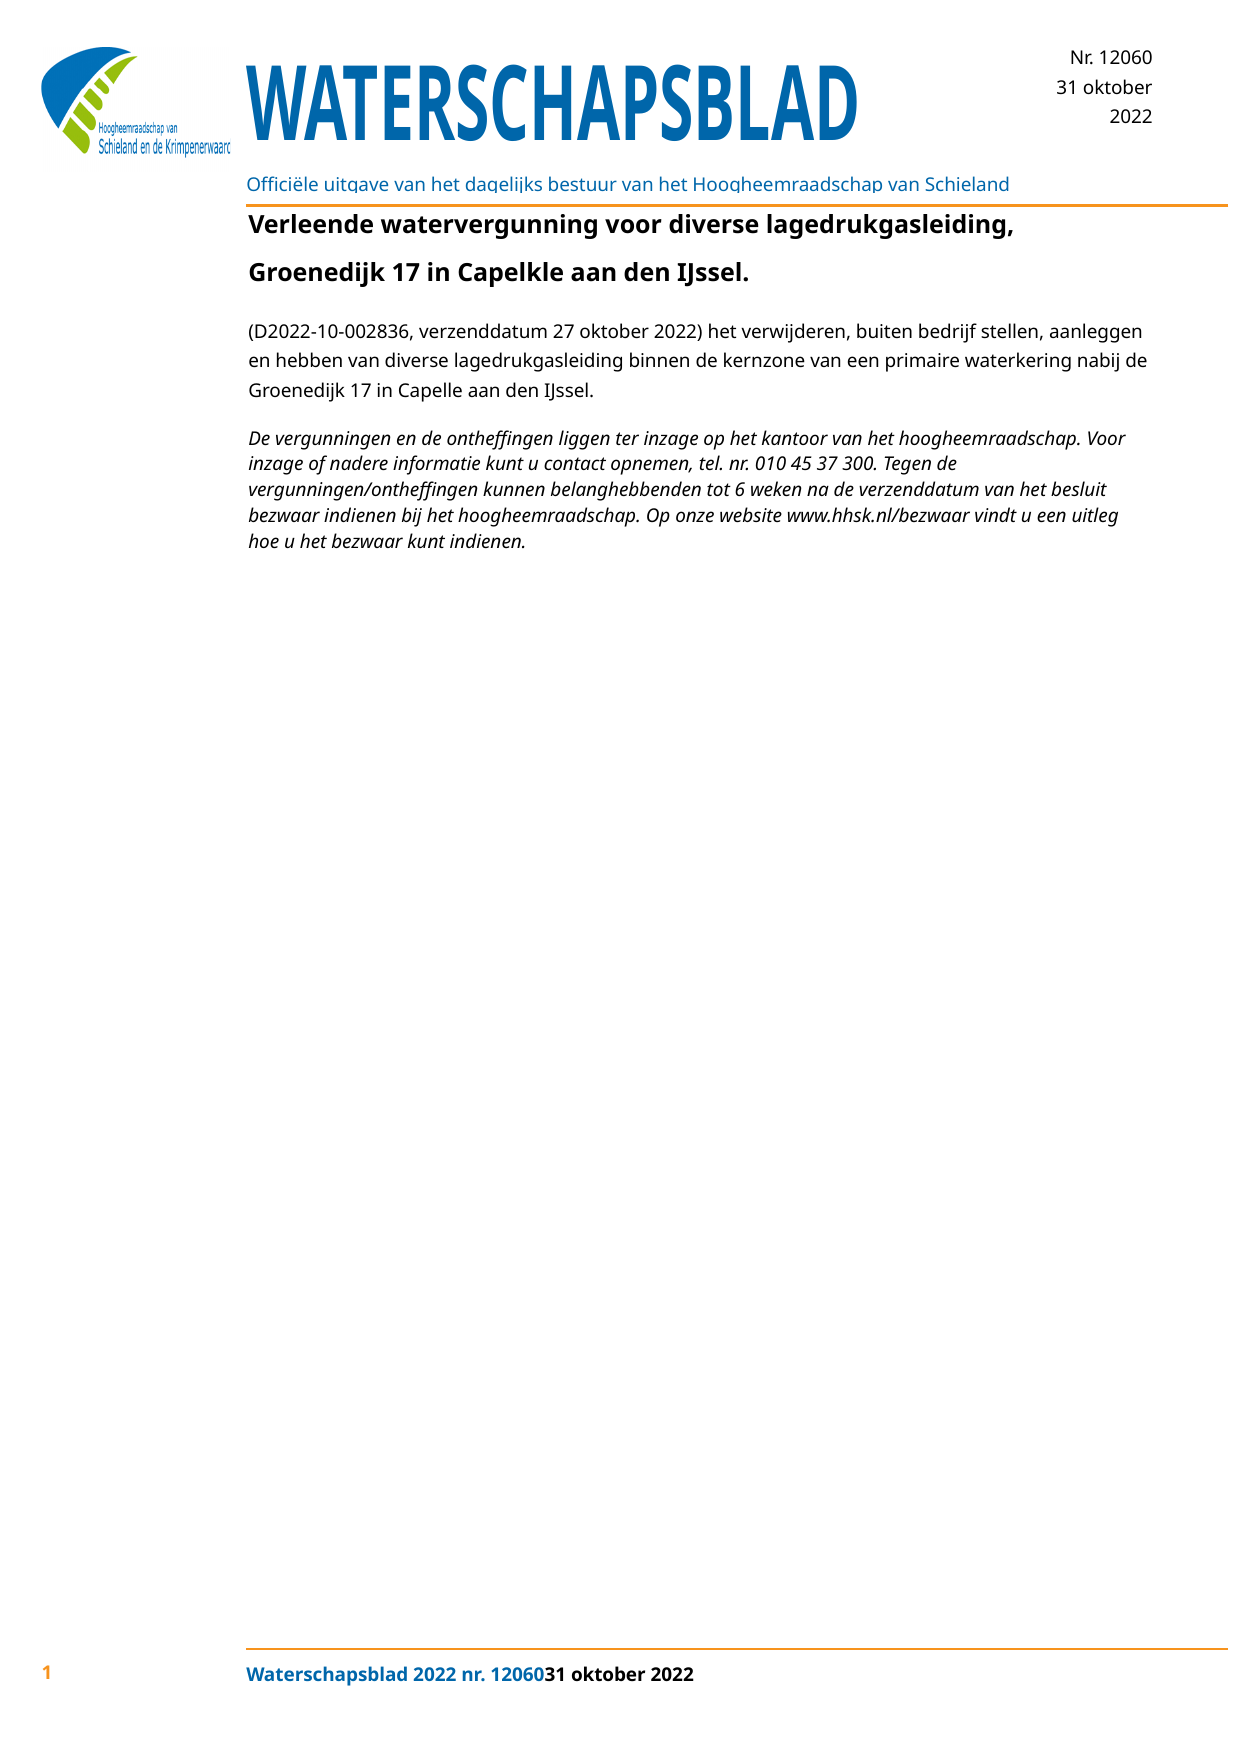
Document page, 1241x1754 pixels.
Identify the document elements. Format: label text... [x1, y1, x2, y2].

picture [41, 47, 231, 172]
text (D2022-10-002836, verzenddatum 27 oktober 2022) het verwijderen, buiten bedrijf stellen, aanleggen en hebben van diverse lagedrukgasleiding binnen de kernzone van een primaire waterkering nabij de Groenedijk 17 in Capelle aan den IJssel. [248, 318, 1152, 403]
text De vergunningen en de ontheffingen liggen ter inzage op het kantoor van het hoogheemraadschap. Voor inzage of nadere informatie kunt u contact opnemen, tel. nr. 010 45 37 300. Tegen de vergunningen/ontheffingen kunnen belanghebbenden tot 6 weken na de verzenddatum van het besluit bezwaar indienen bij het hoogheemraadschap. Op onze website www.hhsk.nl/bezwaar vindt u een uitleg hoe u het bezwaar kunt indienen. [248, 425, 1152, 553]
text Verleende watervergunning voor diverse lagedrukgasleiding, Groenedijk 17 in Capelkle aan den IJssel. [248, 207, 1152, 288]
